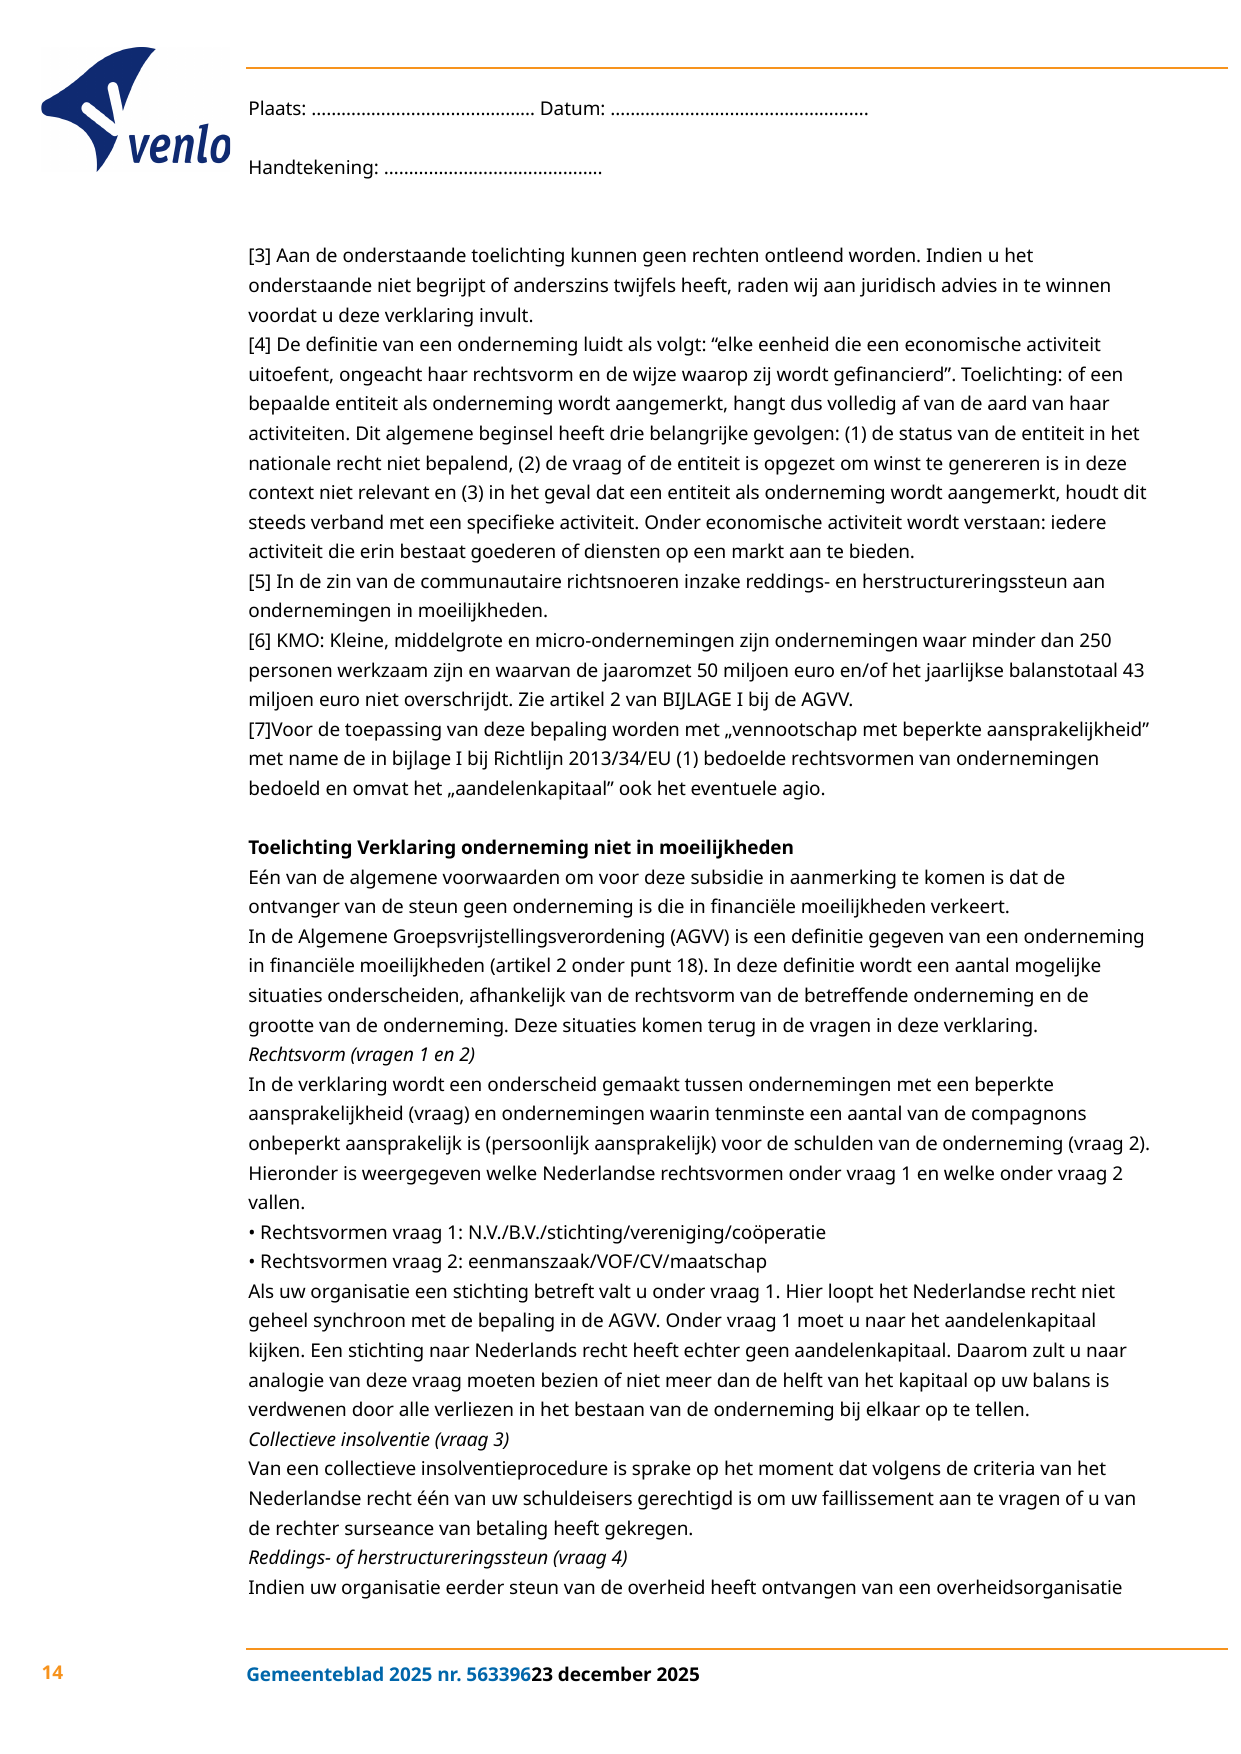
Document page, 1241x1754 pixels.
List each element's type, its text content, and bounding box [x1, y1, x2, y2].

text Toelichting Verklaring onderneming niet in moeilijkheden [248, 834, 1152, 860]
text [6] KMO: Kleine, middelgrote en micro-ondernemingen zijn ondernemingen waar minder dan 250 personen werkzaam zijn en waarvan de jaaromzet 50 miljoen euro en/of het jaarlijkse balanstotaal 43 miljoen euro niet overschrijdt. Zie artikel 2 van BIJLAGE I bij de AGVV. [248, 627, 1152, 712]
picture [41, 47, 231, 172]
text Indien uw organisatie eerder steun van de overheid heeft ontvangen van een overheidsorganisatie [248, 1574, 1152, 1600]
text Rechtsvorm (vragen 1 en 2) [248, 1041, 1152, 1067]
text Handtekening: …………………………………….. [248, 154, 1152, 180]
text [7]Voor de toepassing van deze bepaling worden met „vennootschap met beperkte aansprakelijkheid” met name de in bijlage I bij Richtlijn 2013/34/EU (1) bedoelde rechtsvormen van ondernemingen bedoeld en omvat het „aandelenkapitaal” ook het eventuele agio. [248, 716, 1152, 801]
text [5] In de zin van de communautaire richtsnoeren inzake reddings- en herstructureringssteun aan ondernemingen in moeilijkheden. [248, 568, 1152, 623]
text [4] De definitie van een onderneming luidt als volgt: “elke eenheid die een economische activiteit uitoefent, ongeacht haar rechtsvorm en de wijze waarop zij wordt gefinancierd”. Toelichting: of een bepaalde entiteit als onderneming wordt aangemerkt, hangt dus volledig af van de aard van haar activiteiten. Dit algemene beginsel heeft drie belangrijke gevolgen: (1) de status van de entiteit in het nationale recht niet bepalend, (2) de vraag of de entiteit is opgezet om winst te genereren is in deze context niet relevant en (3) in het geval dat een entiteit als onderneming wordt aangemerkt, houdt dit steeds verband met een specifieke activiteit. Onder economische activiteit wordt verstaan: iedere activiteit die erin bestaat goederen of diensten op een markt aan te bieden. [248, 331, 1152, 564]
text Reddings- of herstructureringssteun (vraag 4) [248, 1544, 1152, 1570]
text Hieronder is weergegeven welke Nederlandse rechtsvormen onder vraag 1 en welke onder vraag 2 vallen. [248, 1160, 1152, 1215]
text Eén van de algemene voorwaarden om voor deze subsidie in aanmerking te komen is dat de ontvanger van de steun geen onderneming is die in financiële moeilijkheden verkeert. [248, 864, 1152, 919]
text In de verklaring wordt een onderscheid gemaakt tussen ondernemingen met een beperkte aansprakelijkheid (vraag) en ondernemingen waarin tenminste een aantal van de compagnons onbeperkt aansprakelijk is (persoonlijk aansprakelijk) voor de schulden van de onderneming (vraag 2). [248, 1071, 1152, 1156]
text Collectieve insolventie (vraag 3) [248, 1426, 1152, 1452]
text Van een collectieve insolventieprocedure is sprake op het moment dat volgens de criteria van het Nederlandse recht één van uw schuldeisers gerechtigd is om uw faillissement aan te vragen of u van de rechter surseance van betaling heeft gekregen. [248, 1456, 1152, 1541]
text Als uw organisatie een stichting betreft valt u onder vraag 1. Hier loopt het Nederlandse recht niet geheel synchroon met de bepaling in de AGVV. Onder vraag 1 moet u naar het aandelenkapitaal kijken. Een stichting naar Nederlands recht heeft echter geen aandelenkapitaal. Daarom zult u naar analogie van deze vraag moeten bezien of niet meer dan de helft van het kapitaal op uw balans is verdwenen door alle verliezen in het bestaan van de onderneming bij elkaar op te tellen. [248, 1278, 1152, 1422]
text In de Algemene Groepsvrijstellingsverordening (AGVV) is een definitie gegeven van een onderneming in financiële moeilijkheden (artikel 2 onder punt 18). In deze definitie wordt een aantal mogelijke situaties onderscheiden, afhankelijk van de rechtsvorm van de betreffende onderneming en de grootte van de onderneming. Deze situaties komen terug in de vragen in deze verklaring. [248, 923, 1152, 1038]
text • Rechtsvormen vraag 1: N.V./B.V./stichting/vereniging/coöperatie [248, 1219, 1152, 1245]
text Plaats: ……………………………………… Datum: ……………………………………………. [248, 95, 1152, 121]
text • Rechtsvormen vraag 2: eenmanszaak/VOF/CV/maatschap [248, 1248, 1152, 1274]
text [3] Aan de onderstaande toelichting kunnen geen rechten ontleend worden. Indien u het onderstaande niet begrijpt of anderszins twijfels heeft, raden wij aan juridisch advies in te winnen voordat u deze verklaring invult. [248, 243, 1152, 328]
